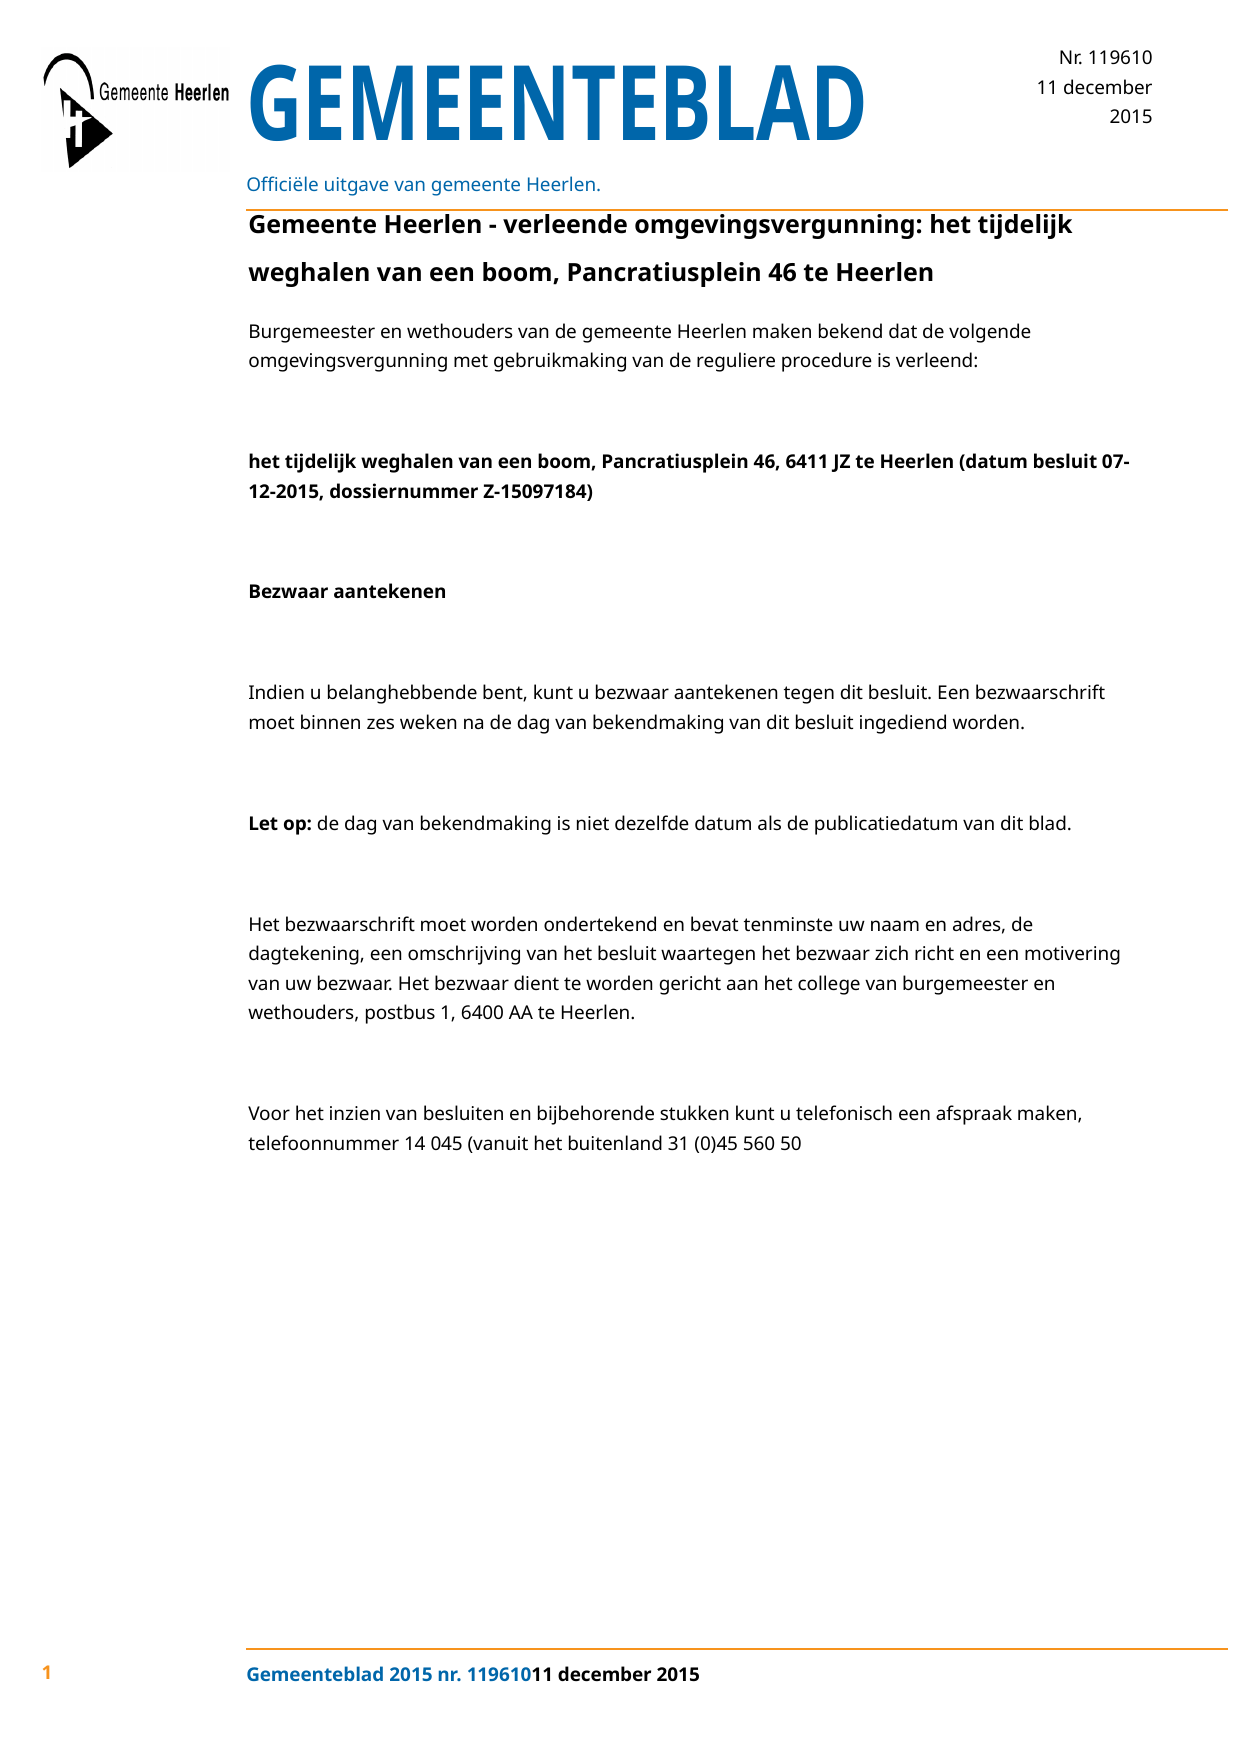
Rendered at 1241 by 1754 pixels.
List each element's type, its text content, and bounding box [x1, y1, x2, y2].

text het tijdelijk weghalen van een boom, Pancratiusplein 46, 6411 JZ te Heerlen (datum besluit 07-12-2015, dossiernummer Z-15097184) [248, 448, 1152, 504]
text Indien u belanghebbende bent, kunt u bezwaar aantekenen tegen dit besluit. Een bezwaarschrift moet binnen zes weken na de dag van bekendmaking van dit besluit ingediend worden. [248, 679, 1152, 735]
text Gemeente Heerlen - verleende omgevingsvergunning: het tijdelijk weghalen van een boom, Pancratiusplein 46 te Heerlen [248, 211, 1152, 288]
text Voor het inzien van besluiten en bijbehorende stukken kunt u telefonisch een afspraak maken, telefoonnummer 14 045 (vanuit het buitenland 31 (0)45 560 50 [248, 1100, 1152, 1156]
picture [41, 47, 231, 172]
text Let op: de dag van bekendmaking is niet dezelfde datum als de publicatiedatum van dit blad. [248, 810, 1152, 836]
text Het bezwaarschrift moet worden ondertekend en bevat tenminste uw naam en adres, de dagtekening, een omschrijving van het besluit waartegen het bezwaar zich richt en een motivering van uw bezwaar. Het bezwaar dient te worden gericht aan het college van burgemeester en wethouders, postbus 1, 6400 AA te Heerlen. [248, 911, 1152, 1025]
text Burgemeester en wethouders van de gemeente Heerlen maken bekend dat de volgende omgevingsvergunning met gebruikmaking van de reguliere procedure is verleend: [248, 318, 1152, 373]
text Bezwaar aantekenen [248, 579, 1152, 604]
